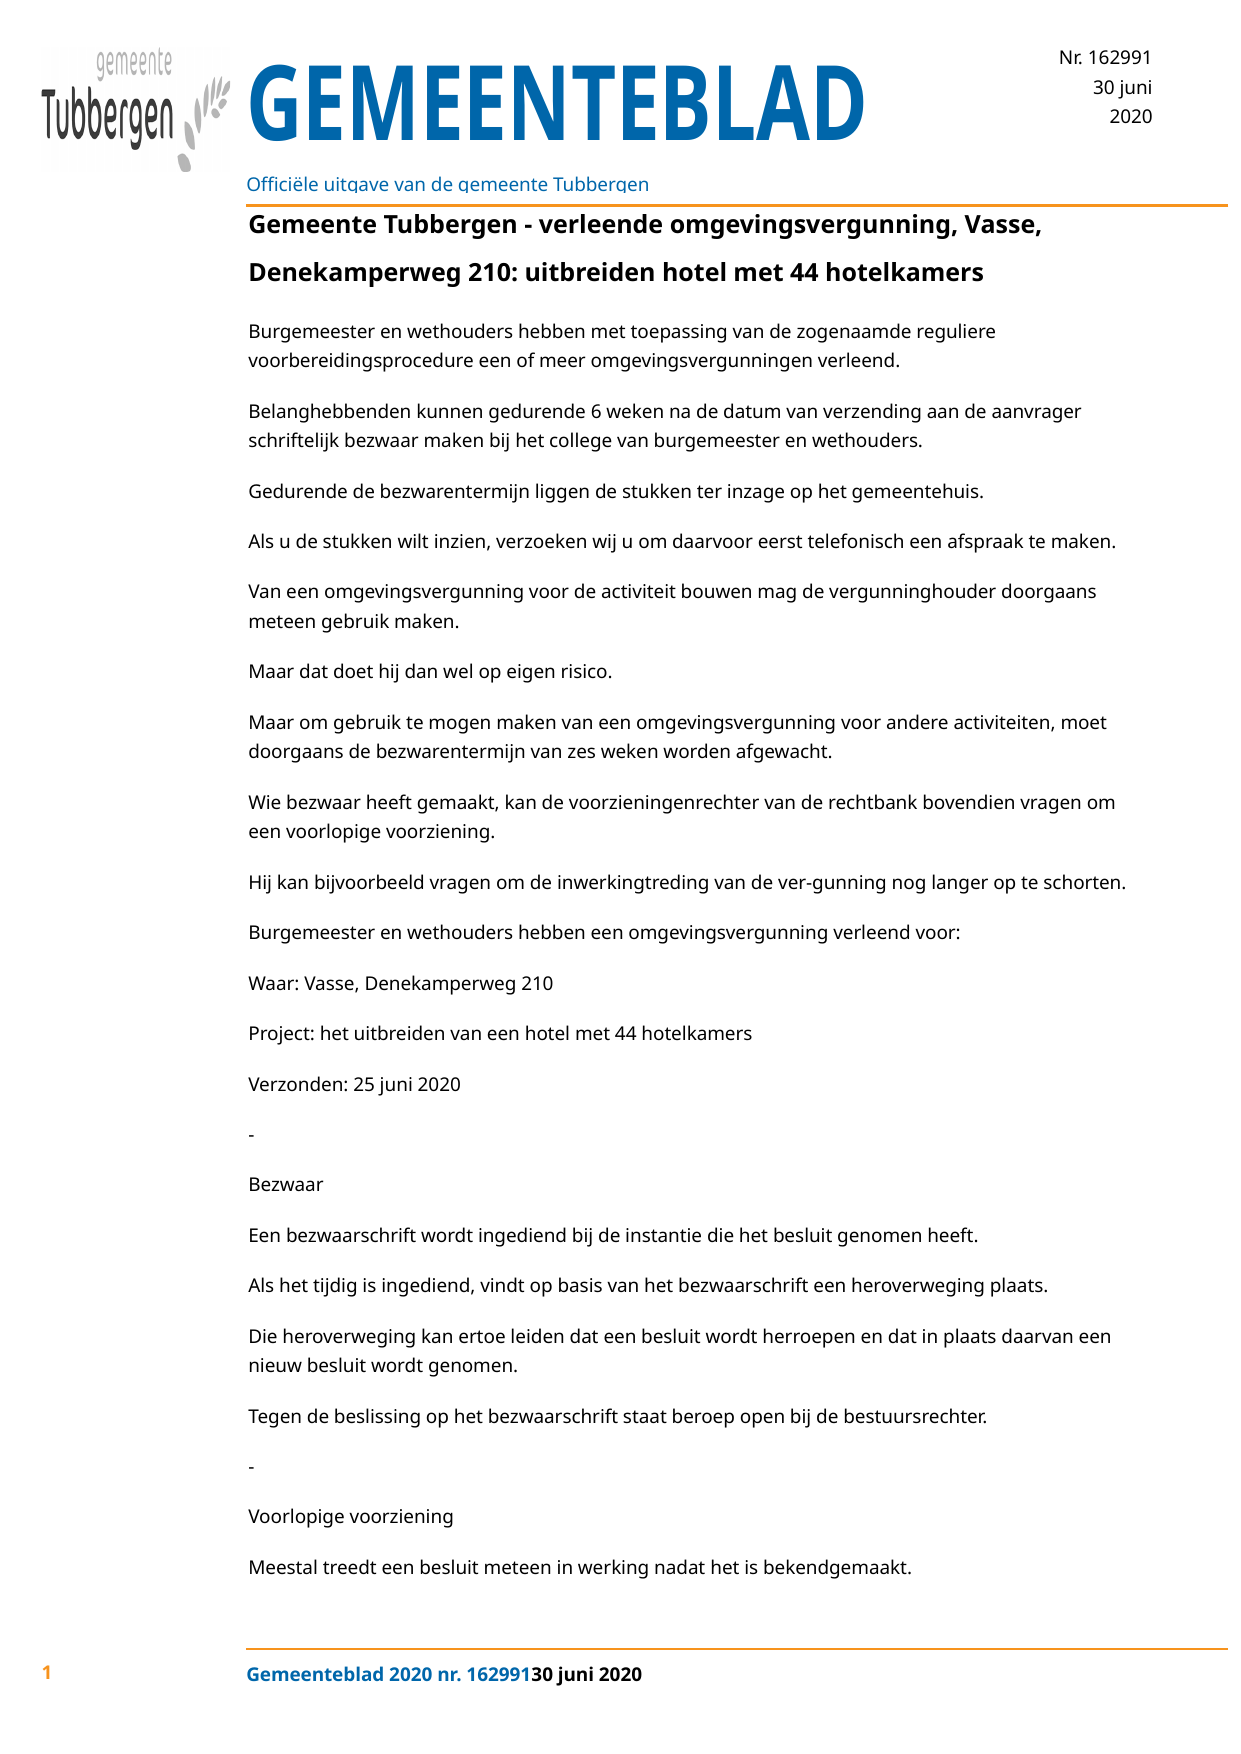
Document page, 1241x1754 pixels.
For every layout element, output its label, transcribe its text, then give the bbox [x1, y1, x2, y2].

text Gemeente Tubbergen - verleende omgevingsvergunning, Vasse, Denekamperweg 210: uitbreiden hotel met 44 hotelkamers [248, 207, 1152, 288]
text Gedurende de bezwarentermijn liggen de stukken ter inzage op het gemeentehuis. [248, 478, 1152, 504]
text - [248, 1453, 1152, 1479]
text Maar dat doet hij dan wel op eigen risico. [248, 659, 1152, 684]
text Voorlopige voorziening [248, 1504, 1152, 1529]
text - [248, 1121, 1152, 1147]
text Als u de stukken wilt inzien, verzoeken wij u om daarvoor eerst telefonisch een afspraak te maken. [248, 528, 1152, 554]
text Project: het uitbreiden van een hotel met 44 hotelkamers [248, 1020, 1152, 1046]
picture [41, 47, 231, 172]
text Bezwaar [248, 1172, 1152, 1197]
text Belanghebbenden kunnen gedurende 6 weken na de datum van verzending aan de aanvrager schriftelijk bezwaar maken bij het college van burgemeester en wethouders. [248, 398, 1152, 453]
text Als het tijdig is ingediend, vindt op basis van het bezwaarschrift een heroverweging plaats. [248, 1272, 1152, 1298]
text Meestal treedt een besluit meteen in werking nadat het is bekendgemaakt. [248, 1554, 1152, 1580]
text Waar: Vasse, Denekamperweg 210 [248, 970, 1152, 996]
text Die heroverweging kan ertoe leiden dat een besluit wordt herroepen en dat in plaats daarvan een nieuw besluit wordt genomen. [248, 1323, 1152, 1378]
text Een bezwaarschrift wordt ingediend bij de instantie die het besluit genomen heeft. [248, 1222, 1152, 1248]
text Burgemeester en wethouders hebben met toepassing van de zogenaamde reguliere voorbereidingsprocedure een of meer omgevingsvergunningen verleend. [248, 318, 1152, 373]
text Maar om gebruik te mogen maken van een omgevingsvergunning voor andere activiteiten, moet doorgaans de bezwarentermijn van zes weken worden afgewacht. [248, 709, 1152, 764]
text Van een omgevingsvergunning voor de activiteit bouwen mag de vergunninghouder doorgaans meteen gebruik maken. [248, 579, 1152, 634]
text Tegen de beslissing op het bezwaarschrift staat beroep open bij de bestuursrechter. [248, 1403, 1152, 1429]
text Verzonden: 25 juni 2020 [248, 1071, 1152, 1097]
text Burgemeester en wethouders hebben een omgevingsvergunning verleend voor: [248, 919, 1152, 945]
text Hij kan bijvoorbeeld vragen om de inwerkingtreding van de ver-gunning nog langer op te schorten. [248, 869, 1152, 895]
text Wie bezwaar heeft gemaakt, kan de voorzieningenrechter van de rechtbank bovendien vragen om een voorlopige voorziening. [248, 789, 1152, 844]
